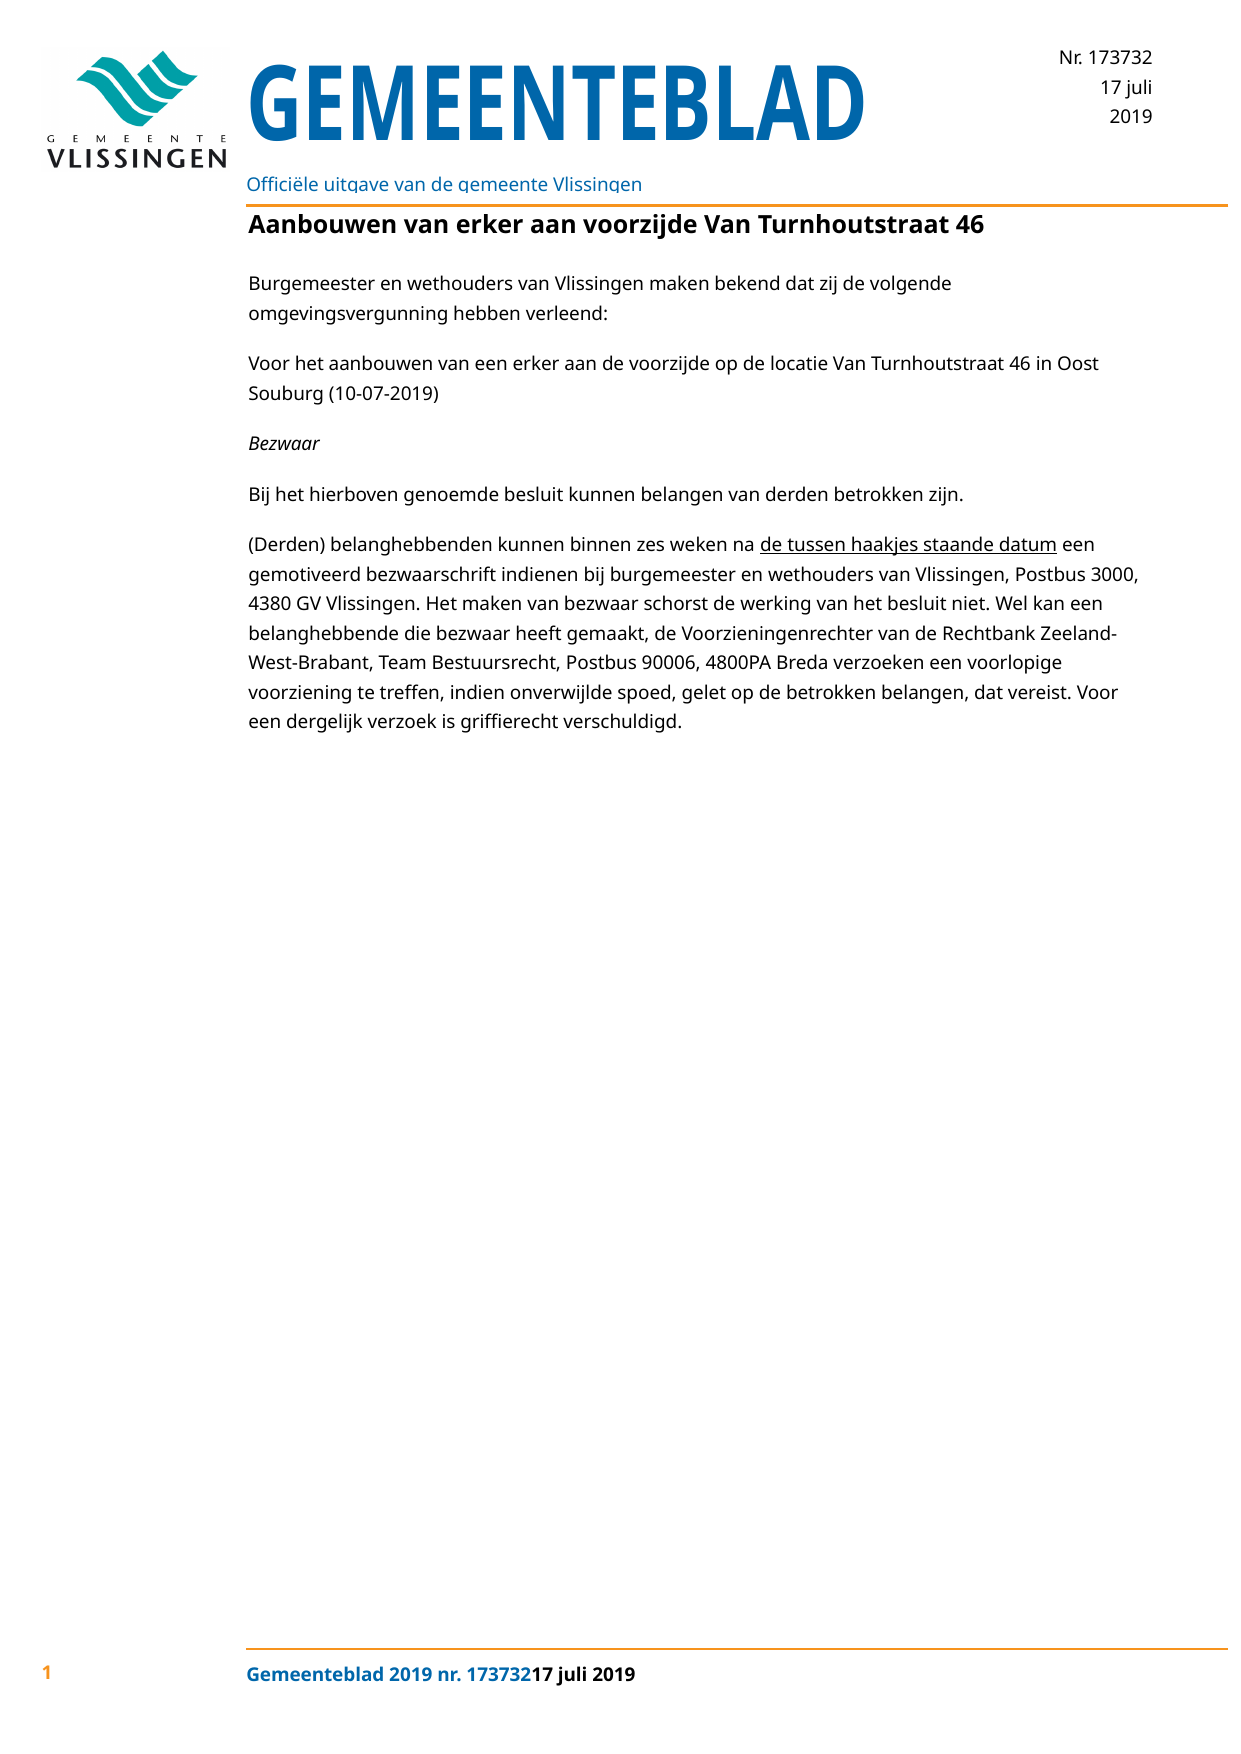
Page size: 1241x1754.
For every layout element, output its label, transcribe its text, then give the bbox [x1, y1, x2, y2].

text Aanbouwen van erker aan voorzijde Van Turnhoutstraat 46 [248, 207, 1152, 241]
text Bezwaar [248, 430, 1152, 456]
picture [41, 47, 231, 172]
text Voor het aanbouwen van een erker aan de voorzijde op de locatie Van Turnhoutstraat 46 in Oost Souburg (10-07-2019) [248, 350, 1152, 406]
text Bij het hierboven genoemde besluit kunnen belangen van derden betrokken zijn. [248, 481, 1152, 506]
text (Derden) belanghebbenden kunnen binnen zes weken na de tussen haakjes staande datum een gemotiveerd bezwaarschrift indienen bij burgemeester en wethouders van Vlissingen, Postbus 3000, 4380 GV Vlissingen. Het maken van bezwaar schorst de werking van het besluit niet. Wel kan een belanghebbende die bezwaar heeft gemaakt, de Voorzieningenrechter van de Rechtbank Zeeland-West-Brabant, Team Bestuursrecht, Postbus 90006, 4800PA Breda verzoeken een voorlopige voorziening te treffen, indien onverwijlde spoed, gelet op de betrokken belangen, dat vereist. Voor een dergelijk verzoek is griffierecht verschuldigd. [248, 531, 1152, 734]
text Burgemeester en wethouders van Vlissingen maken bekend dat zij de volgende omgevingsvergunning hebben verleend: [248, 270, 1152, 326]
